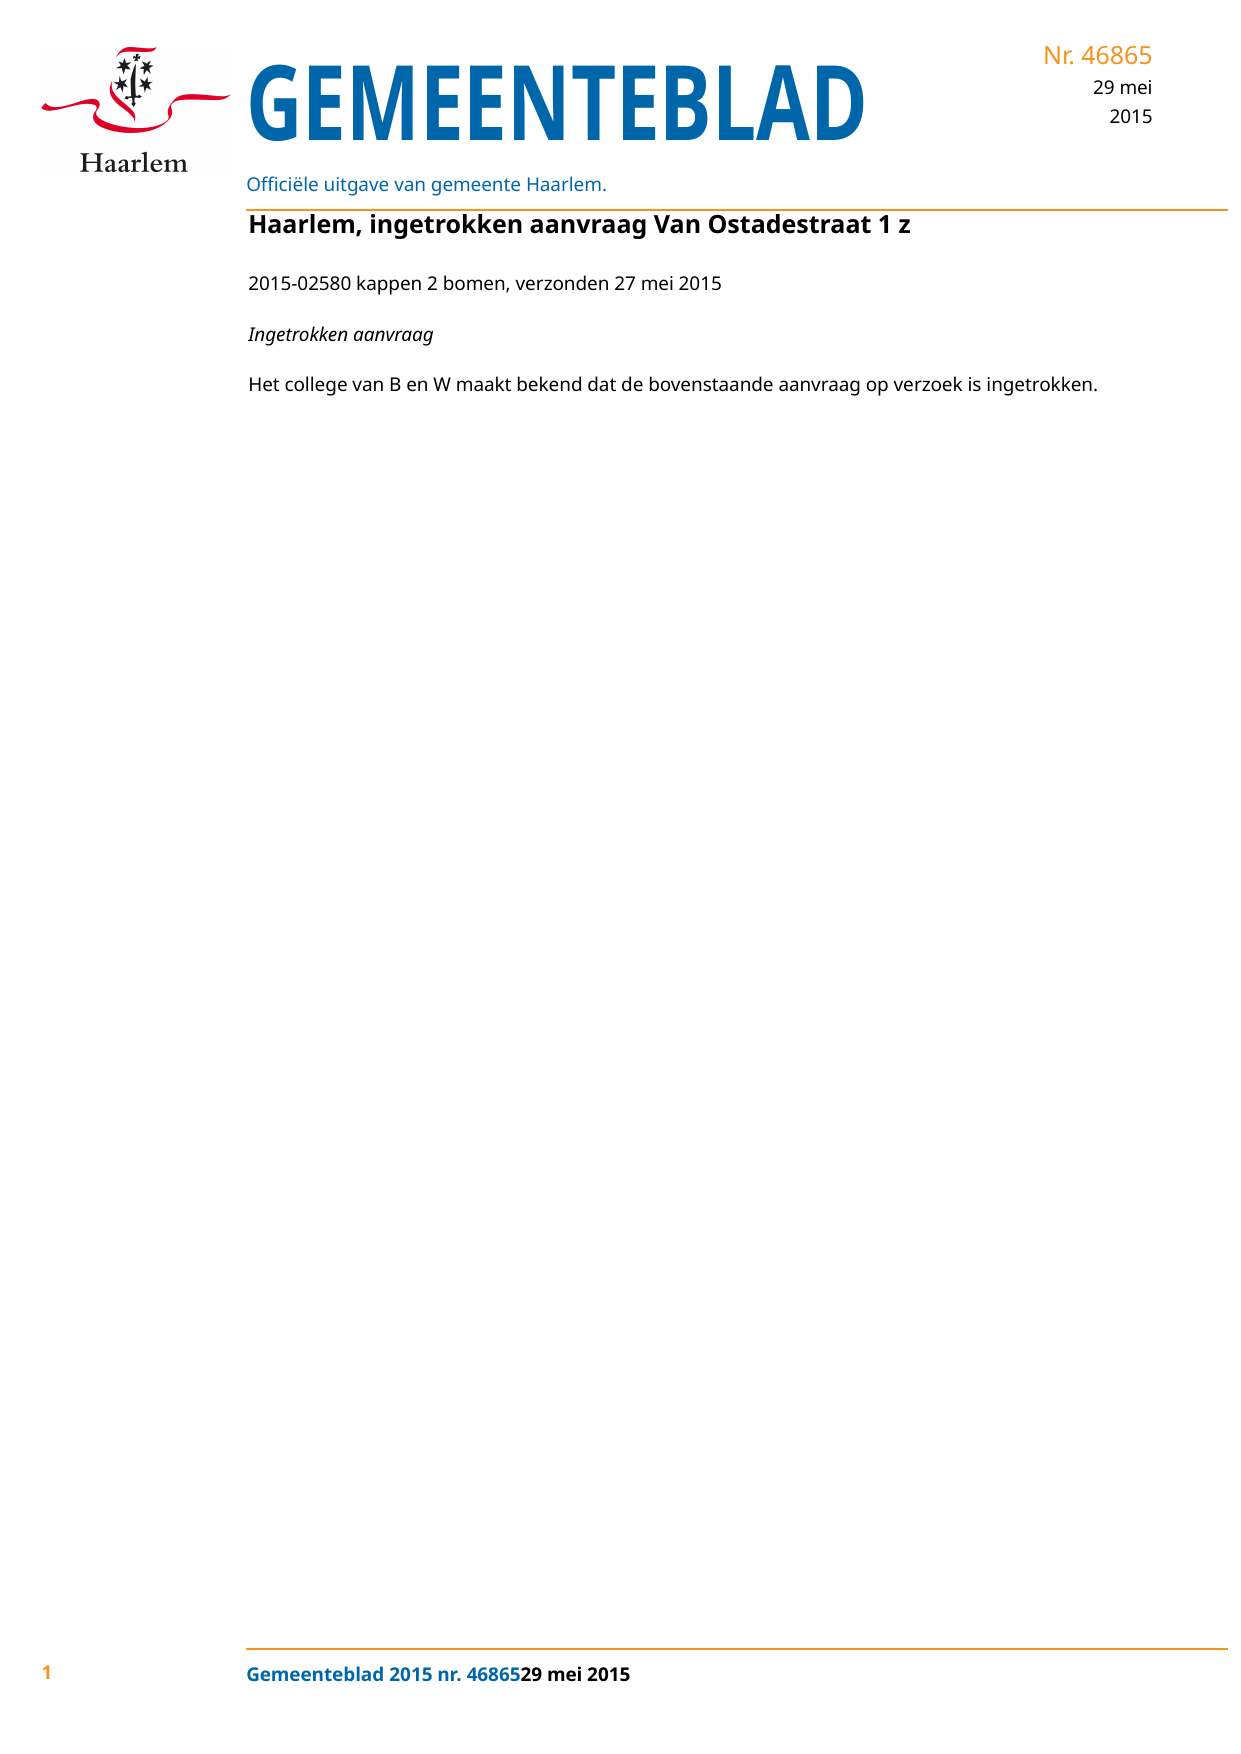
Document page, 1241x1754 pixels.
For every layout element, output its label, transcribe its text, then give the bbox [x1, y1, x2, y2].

text Ingetrokken aanvraag [248, 321, 1152, 346]
text Het college van B en W maakt bekend dat de bovenstaande aanvraag op verzoek is ingetrokken. [248, 371, 1152, 397]
text 2015-02580 kappen 2 bomen, verzonden 27 mei 2015 [248, 270, 1152, 296]
text Haarlem, ingetrokken aanvraag Van Ostadestraat 1 z [248, 211, 1152, 241]
picture [41, 47, 231, 172]
